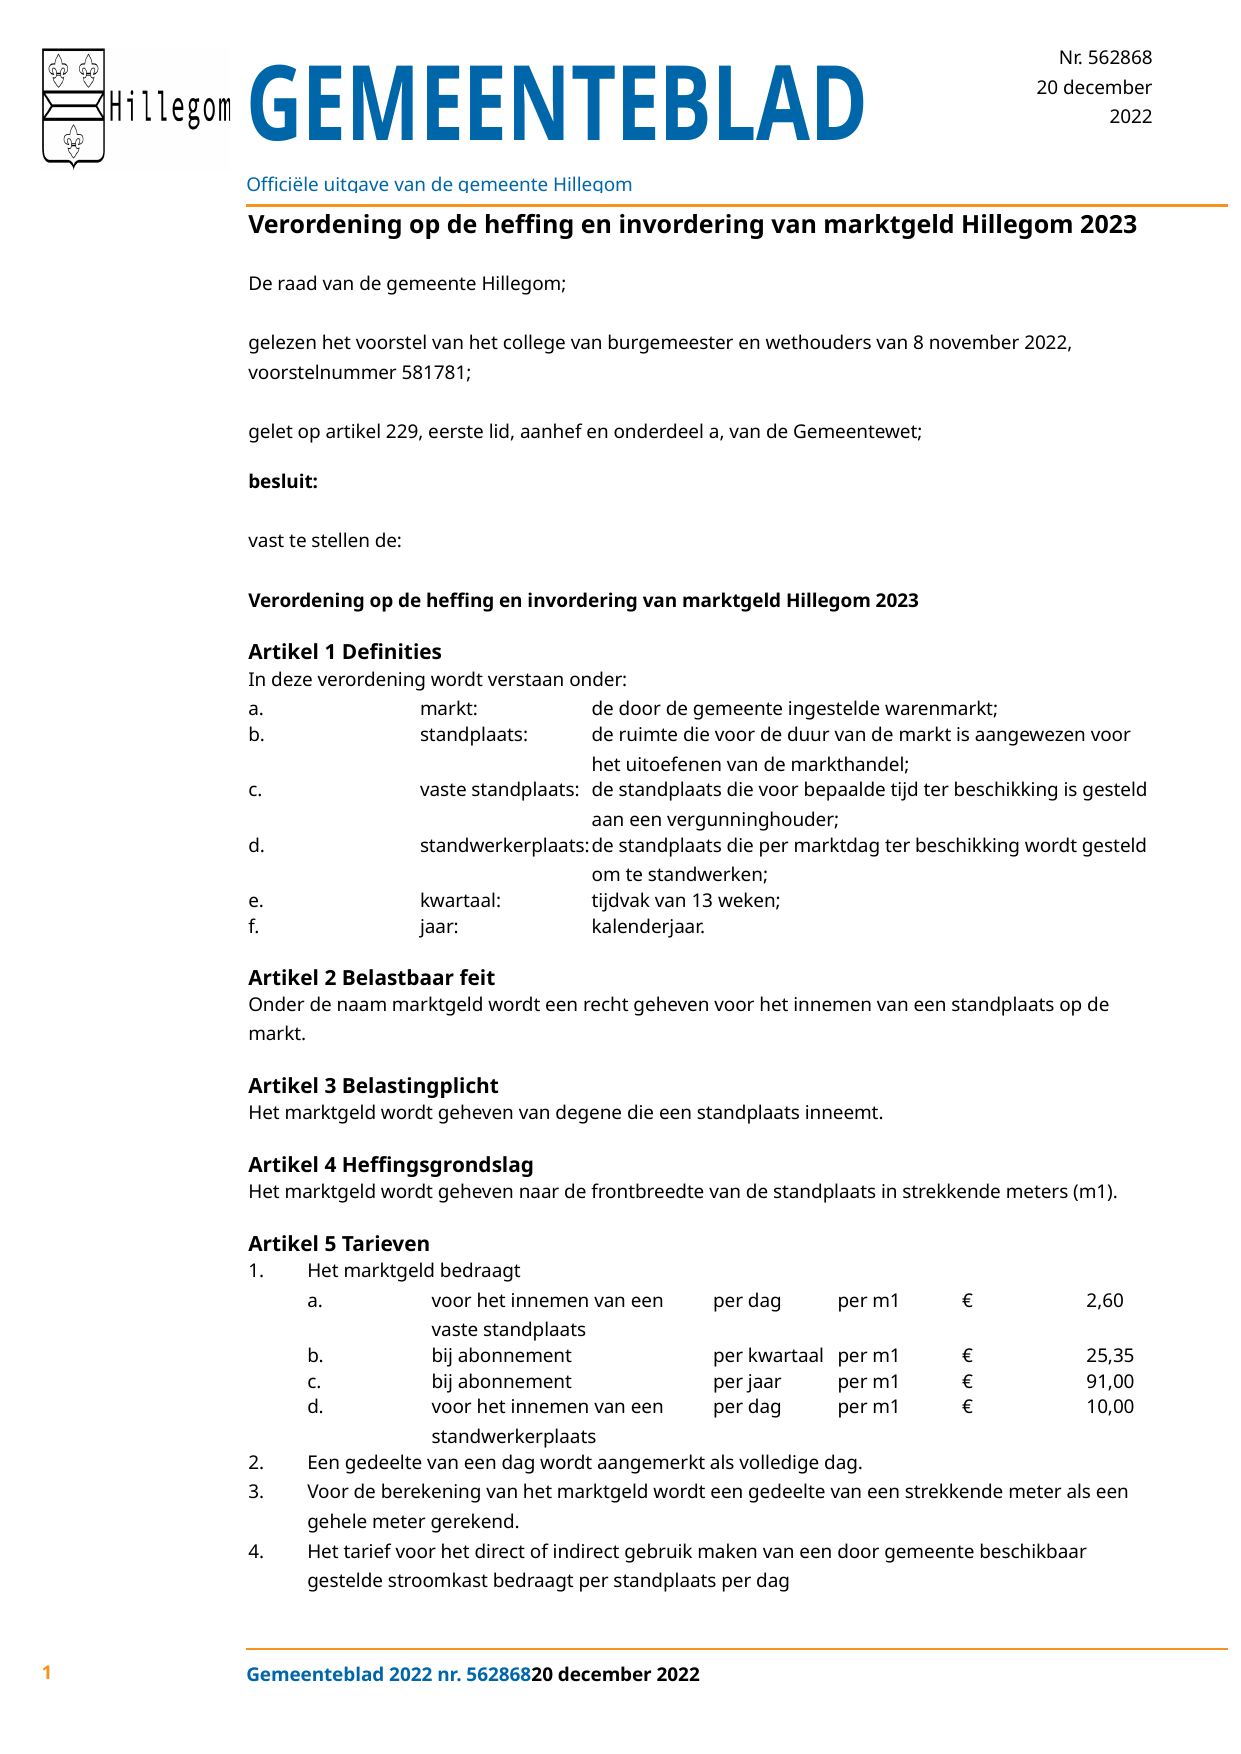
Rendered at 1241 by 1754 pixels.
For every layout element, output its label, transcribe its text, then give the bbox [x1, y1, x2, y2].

table_cell per dag [713, 1394, 837, 1449]
table_cell d. [307, 1394, 431, 1449]
table_cell de standplaats die per marktdag ter beschikking wordt gesteld om te standwerken; [591, 832, 1152, 887]
text besluit: [248, 468, 1152, 494]
text Artikel 1 Definities [248, 637, 1152, 666]
list Een gedeelte van een dag wordt aangemerkt als volledige dag. [248, 1449, 1152, 1475]
table_header de door de gemeente ingestelde warenmarkt; [591, 695, 1152, 721]
table_cell per m1 [837, 1394, 962, 1449]
table_cell per jaar [713, 1368, 837, 1394]
table_cell standwerkerplaats: [420, 832, 591, 887]
table_cell c. [307, 1368, 431, 1394]
text Verordening op de heffing en invordering van marktgeld Hillegom 2023 [248, 587, 1152, 613]
table_cell de ruimte die voor de duur van de markt is aangewezen voor het uitoefenen van de markthandel; [591, 721, 1152, 776]
text Artikel 5 Tarieven [248, 1229, 1152, 1257]
table_cell e. [248, 887, 420, 913]
table_cell per m1 [837, 1368, 962, 1394]
table_header € [962, 1287, 1086, 1342]
text Artikel 3 Belastingplicht [248, 1071, 1152, 1099]
table_cell d. [248, 832, 420, 887]
table_cell 25,35 [1086, 1342, 1211, 1368]
table_cell f. [248, 913, 420, 938]
table_cell b. [307, 1342, 431, 1368]
table_header markt: [420, 695, 591, 721]
text Artikel 2 Belastbaar feit [248, 963, 1152, 991]
text Verordening op de heffing en invordering van marktgeld Hillegom 2023 [248, 207, 1152, 241]
text Artikel 4 Heffingsgrondslag [248, 1150, 1152, 1178]
list Voor de berekening van het marktgeld wordt een gedeelte van een strekkende meter als een gehele meter gerekend. [248, 1479, 1152, 1534]
table_cell de standplaats die voor bepaalde tijd ter beschikking is gesteld aan een vergunninghouder; [591, 776, 1152, 832]
table_cell bij abonnement [431, 1342, 713, 1368]
table_cell per kwartaal [713, 1342, 837, 1368]
picture [41, 47, 231, 172]
table_cell € [962, 1368, 1086, 1394]
table_cell bij abonnement [431, 1368, 713, 1394]
table_header 2,60 [1086, 1287, 1211, 1342]
text De raad van de gemeente Hillegom; [248, 270, 1152, 296]
table_cell kalenderjaar. [591, 913, 1152, 938]
table_cell jaar: [420, 913, 591, 938]
table_cell € [962, 1394, 1086, 1449]
table_header a. [307, 1287, 431, 1342]
table_cell € [962, 1342, 1086, 1368]
table_header voor het innemen van een vaste standplaats [431, 1287, 713, 1342]
text Het marktgeld wordt geheven naar de frontbreedte van de standplaats in strekkende meters (m1). [248, 1178, 1152, 1204]
text In deze verordening wordt verstaan onder: [248, 666, 1152, 691]
table_header per m1 [837, 1287, 962, 1342]
text Onder de naam marktgeld wordt een recht geheven voor het innemen van een standplaats op de markt. [248, 991, 1152, 1046]
table_cell tijdvak van 13 weken; [591, 887, 1152, 913]
table_cell c. [248, 776, 420, 832]
table_header per dag [713, 1287, 837, 1342]
table_cell per m1 [837, 1342, 962, 1368]
table_cell kwartaal: [420, 887, 591, 913]
table_header a. [248, 695, 420, 721]
text gelet op artikel 229, eerste lid, aanhef en onderdeel a, van de Gemeentewet; [248, 418, 1152, 444]
table_cell standplaats: [420, 721, 591, 776]
text vast te stellen de: [248, 528, 1152, 553]
table_cell b. [248, 721, 420, 776]
table_cell voor het innemen van een standwerkerplaats [431, 1394, 713, 1449]
table_cell 10,00 [1086, 1394, 1211, 1449]
list Het marktgeld bedraagt [248, 1257, 1152, 1283]
table_cell vaste standplaats: [420, 776, 591, 832]
text gelezen het voorstel van het college van burgemeester en wethouders van 8 november 2022, voorstelnummer 581781; [248, 329, 1152, 385]
text Het marktgeld wordt geheven van degene die een standplaats inneemt. [248, 1099, 1152, 1125]
list Het tarief voor het direct of indirect gebruik maken van een door gemeente beschikbaar gestelde stroomkast bedraagt per standplaats per dag [248, 1538, 1152, 1593]
table_cell 91,00 [1086, 1368, 1211, 1394]
